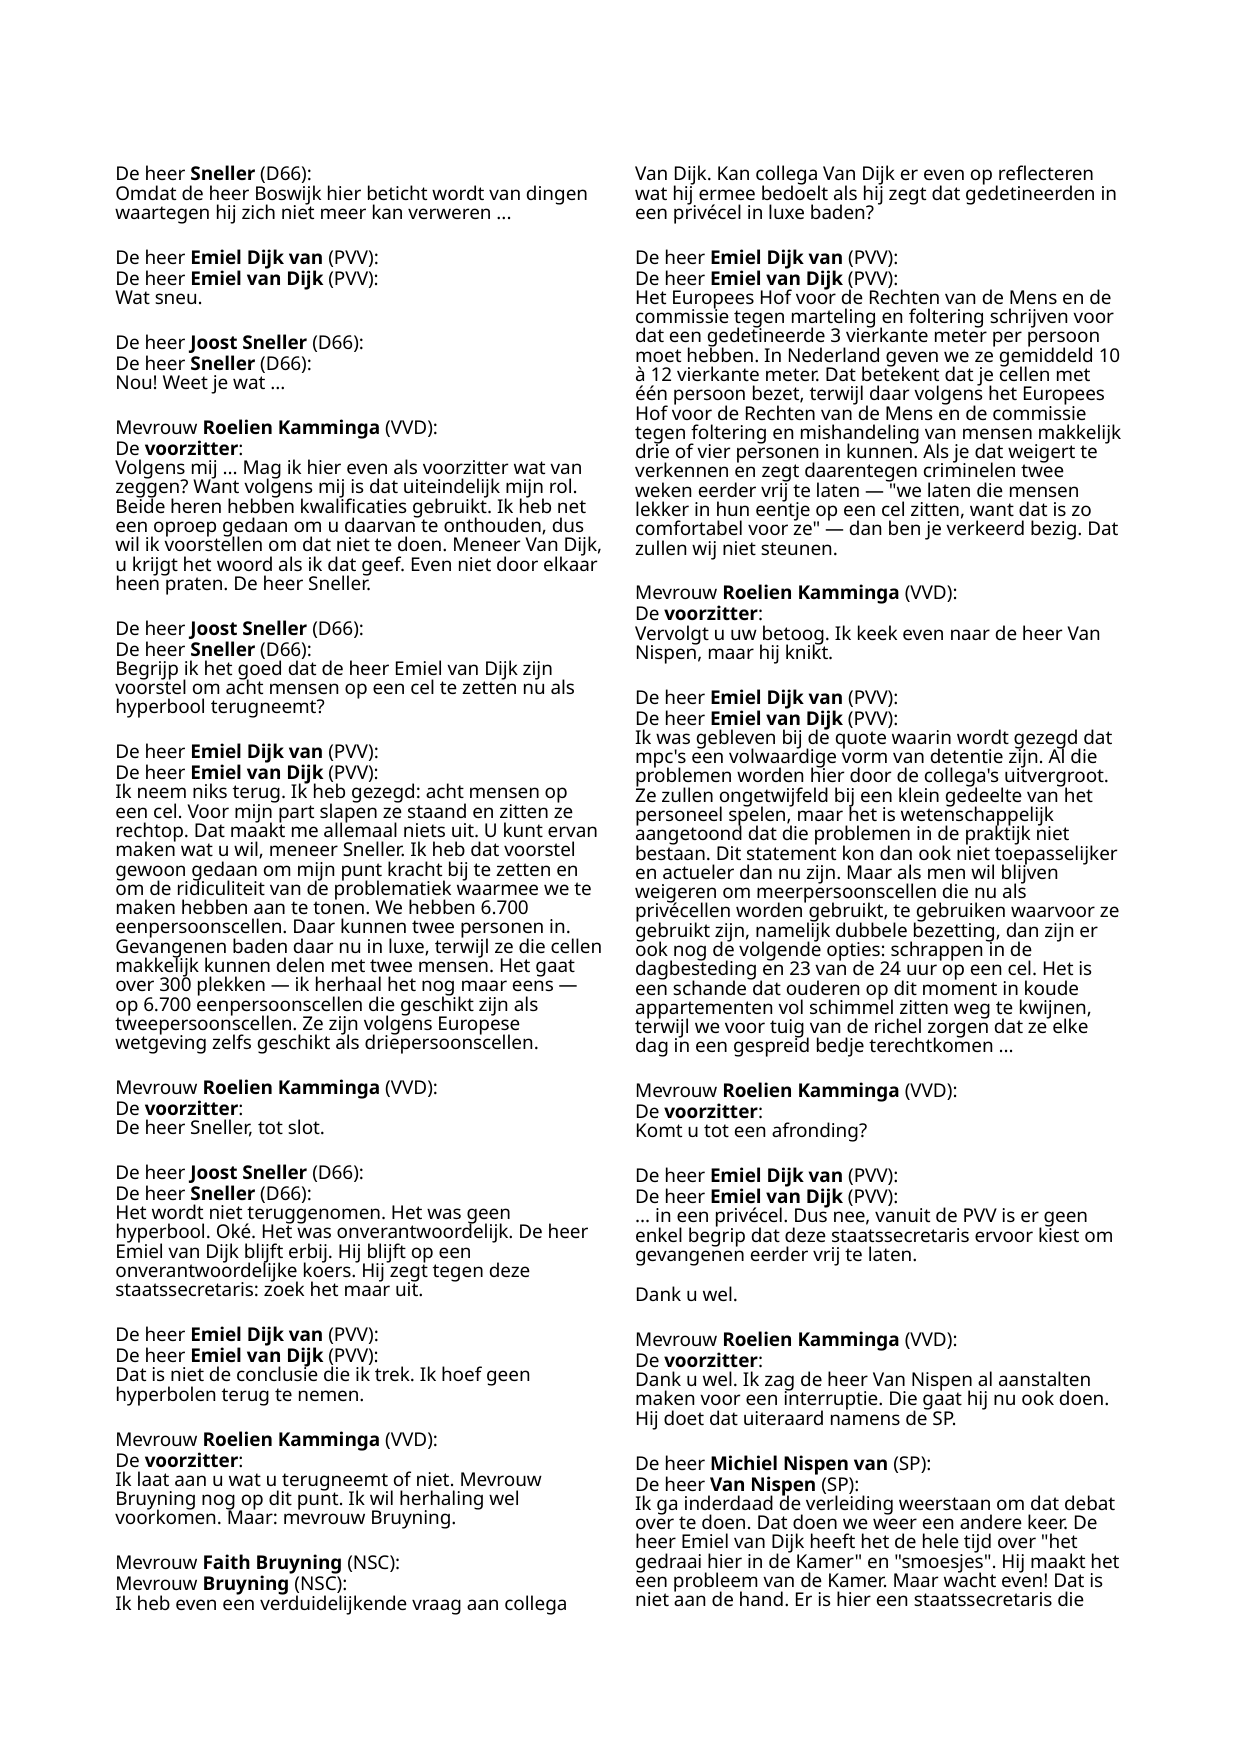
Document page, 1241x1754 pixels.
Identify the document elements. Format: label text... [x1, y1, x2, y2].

text Ik was gebleven bij de quote waarin wordt gezegd dat mpc's een volwaardige vorm van detentie zijn. Al die problemen worden hier door de collega's uitvergroot. Ze zullen ongetwijfeld bij een klein gedeelte van het personeel spelen, maar het is wetenschappelijk aangetoond dat die problemen in de praktijk niet bestaan. Dit statement kon dan ook niet toepasselijker en actueler dan nu zijn. Maar als men wil blijven weigeren om meerpersoonscellen die nu als privécellen worden gebruikt, te gebruiken waarvoor ze gebruikt zijn, namelijk dubbele bezetting, dan zijn er ook nog de volgende opties: schrappen in de dagbesteding en 23 van de 24 uur op een cel. Het is een schande dat ouderen op dit moment in koude appartementen vol schimmel zitten weg te kwijnen, terwijl we voor tuig van de richel zorgen dat ze elke dag in een gespreid bedje terechtkomen ... [635, 729, 1125, 1057]
text ... in een privécel. Dus nee, vanuit de PVV is er geen enkel begrip dat deze staatssecretaris ervoor kiest om gevangenen eerder vrij te laten. [635, 1207, 1125, 1265]
text De heer Sneller, tot slot. [115, 1119, 605, 1138]
text Het Europees Hof voor de Rechten van de Mens en de commissie tegen marteling en foltering schrijven voor dat een gedetineerde 3 vierkante meter per persoon moet hebben. In Nederland geven we ze gemiddeld 10 à 12 vierkante meter. Dat betekent dat je cellen met één persoon bezet, terwijl daar volgens het Europees Hof voor de Rechten van de Mens en de commissie tegen foltering en mishandeling van mensen makkelijk drie of vier personen in kunnen. Als je dat weigert te verkennen en zegt daarentegen criminelen twee weken eerder vrij te laten — "we laten die mensen lekker in hun eentje op een cel zitten, want dat is zo comfortabel voor ze" — dan ben je verkeerd bezig. Dat zullen wij niet steunen. [635, 289, 1125, 559]
text De voorzitter: [635, 605, 1125, 624]
text De heer Joost Sneller (D66): [115, 615, 605, 641]
text De heer Sneller (D66): [115, 165, 605, 184]
text Ik ga inderdaad de verleiding weerstaan om dat debat over te doen. Dat doen we weer een andere keer. De heer Emiel van Dijk heeft het de hele tijd over "het gedraai hier in de Kamer" en "smoesjes". Hij maakt het een probleem van de Kamer. Maar wacht even! Dat is niet aan de hand. Er is hier een staatssecretaris die [635, 1495, 1125, 1610]
text Dank u wel. [635, 1286, 1125, 1305]
text Mevrouw Roelien Kamminga (VVD): [635, 1077, 1125, 1103]
text De heer Emiel van Dijk (PVV): [635, 710, 1125, 729]
text De heer Michiel Nispen van (SP): [635, 1450, 1125, 1476]
text Van Dijk. Kan collega Van Dijk er even op reflecteren wat hij ermee bedoelt als hij zegt dat gedetineerden in een privécel in luxe baden? [635, 165, 1125, 223]
text Mevrouw Bruyning (NSC): [115, 1575, 605, 1594]
text De heer Emiel Dijk van (PVV): [115, 244, 605, 270]
text De heer Sneller (D66): [115, 1185, 605, 1204]
text De heer Emiel Dijk van (PVV): [635, 1162, 1125, 1188]
text De voorzitter: [635, 1352, 1125, 1371]
text Ik neem niks terug. Ik heb gezegd: acht mensen op een cel. Voor mijn part slapen ze staand en zitten ze rechtop. Dat maakt me allemaal niets uit. U kunt ervan maken wat u wil, meneer Sneller. Ik heb dat voorstel gewoon gedaan om mijn punt kracht bij te zetten en om de ridiculiteit van de problematiek waarmee we te maken hebben aan te tonen. We hebben 6.700 eenpersoonscellen. Daar kunnen twee personen in. Gevangenen baden daar nu in luxe, terwijl ze die cellen makkelijk kunnen delen met twee mensen. Het gaat over 300 plekken — ik herhaal het nog maar eens — op 6.700 eenpersoonscellen die geschikt zijn als tweepersoonscellen. Ze zijn volgens Europese wetgeving zelfs geschikt als driepersoonscellen. [115, 783, 605, 1053]
text Mevrouw Roelien Kamminga (VVD): [115, 1074, 605, 1100]
text Mevrouw Faith Bruyning (NSC): [115, 1549, 605, 1575]
text De voorzitter: [115, 1452, 605, 1471]
text Ik heb even een verduidelijkende vraag aan collega [115, 1594, 605, 1614]
text De heer Sneller (D66): [115, 355, 605, 374]
text Wat sneu. [115, 289, 605, 308]
text De voorzitter: [115, 440, 605, 459]
text De heer Emiel van Dijk (PVV): [115, 764, 605, 783]
text Mevrouw Roelien Kamminga (VVD): [635, 579, 1125, 605]
text De heer Emiel Dijk van (PVV): [115, 1321, 605, 1347]
text De voorzitter: [635, 1103, 1125, 1122]
text Ik laat aan u wat u terugneemt of niet. Mevrouw Bruyning nog op dit punt. Ik wil herhaling wel voorkomen. Maar: mevrouw Bruyning. [115, 1471, 605, 1529]
text Volgens mij ... Mag ik hier even als voorzitter wat van zeggen? Want volgens mij is dat uiteindelijk mijn rol. Beide heren hebben kwalificaties gebruikt. Ik heb net een oproep gedaan om u daarvan te onthouden, dus wil ik voorstellen om dat niet te doen. Meneer Van Dijk, u krijgt het woord als ik dat geef. Even niet door elkaar heen praten. De heer Sneller. [115, 459, 605, 594]
text Vervolgt u uw betoog. Ik keek even naar de heer Van Nispen, maar hij knikt. [635, 624, 1125, 663]
text De heer Emiel Dijk van (PVV): [115, 738, 605, 764]
text De heer Emiel van Dijk (PVV): [115, 1347, 605, 1366]
text Nou! Weet je wat ... [115, 374, 605, 393]
text De heer Emiel Dijk van (PVV): [635, 684, 1125, 710]
text Dank u wel. Ik zag de heer Van Nispen al aanstalten maken voor een interruptie. Die gaat hij nu ook doen. Hij doet dat uiteraard namens de SP. [635, 1371, 1125, 1429]
text De heer Emiel Dijk van (PVV): [635, 244, 1125, 270]
text De heer Sneller (D66): [115, 641, 605, 660]
text De heer Emiel van Dijk (PVV): [115, 270, 605, 289]
text De heer Joost Sneller (D66): [115, 1159, 605, 1185]
text Mevrouw Roelien Kamminga (VVD): [635, 1326, 1125, 1352]
text Dat is niet de conclusie die ik trek. Ik hoef geen hyperbolen terug te nemen. [115, 1366, 605, 1405]
text Mevrouw Roelien Kamminga (VVD): [115, 1426, 605, 1452]
text De heer Emiel van Dijk (PVV): [635, 1188, 1125, 1207]
text De heer Van Nispen (SP): [635, 1476, 1125, 1495]
text De voorzitter: [115, 1100, 605, 1119]
text Het wordt niet teruggenomen. Het was geen hyperbool. Oké. Het was onverantwoordelijk. De heer Emiel van Dijk blijft erbij. Hij blijft op een onverantwoordelijke koers. Hij zegt tegen deze staatssecretaris: zoek het maar uit. [115, 1204, 605, 1301]
text Komt u tot een afronding? [635, 1122, 1125, 1142]
text De heer Joost Sneller (D66): [115, 329, 605, 355]
text De heer Emiel van Dijk (PVV): [635, 270, 1125, 289]
text Begrijp ik het goed dat de heer Emiel van Dijk zijn voorstel om acht mensen op een cel te zetten nu als hyperbool terugneemt? [115, 660, 605, 718]
text Omdat de heer Boswijk hier beticht wordt van dingen waartegen hij zich niet meer kan verweren ... [115, 184, 605, 223]
text Mevrouw Roelien Kamminga (VVD): [115, 414, 605, 440]
